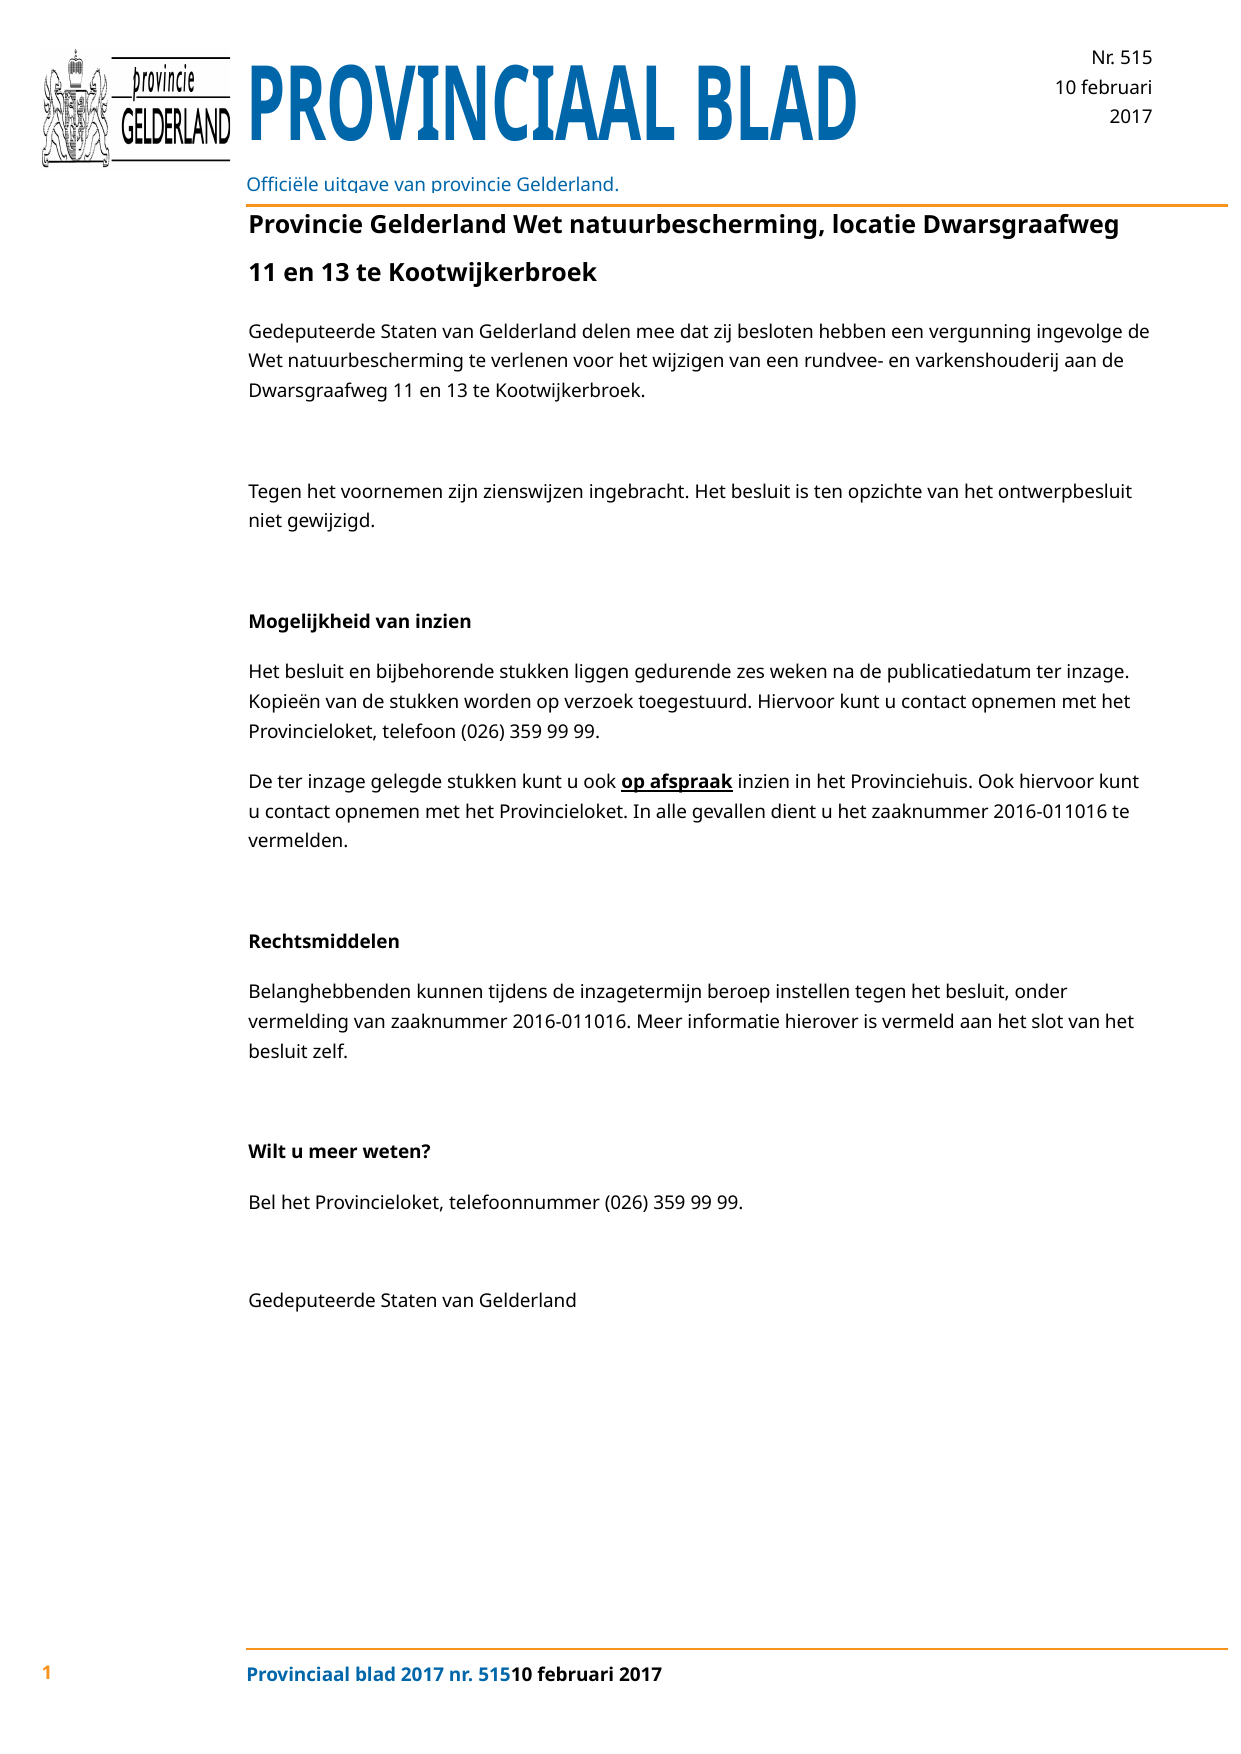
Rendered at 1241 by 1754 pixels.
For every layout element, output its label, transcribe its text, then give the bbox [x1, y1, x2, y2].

text Wilt u meer weten? [248, 1139, 1152, 1164]
text Tegen het voornemen zijn zienswijzen ingebracht. Het besluit is ten opzichte van het ontwerpbesluit niet gewijzigd. [248, 478, 1152, 533]
text Rechtsmiddelen [248, 928, 1152, 954]
text Mogelijkheid van inzien [248, 608, 1152, 634]
text Bel het Provincieloket, telefoonnummer (026) 359 99 99. [248, 1189, 1152, 1215]
text Het besluit en bijbehorende stukken liggen gedurende zes weken na de publicatiedatum ter inzage. Kopieën van de stukken worden op verzoek toegestuurd. Hiervoor kunt u contact opnemen met het Provincieloket, telefoon (026) 359 99 99. [248, 659, 1152, 744]
text Provincie Gelderland Wet natuurbescherming, locatie Dwarsgraafweg 11 en 13 te Kootwijkerbroek [248, 207, 1152, 288]
text Belanghebbenden kunnen tijdens de inzagetermijn beroep instellen tegen het besluit, onder vermelding van zaaknummer 2016-011016. Meer informatie hierover is vermeld aan het slot van het besluit zelf. [248, 979, 1152, 1064]
text De ter inzage gelegde stukken kunt u ook op afspraak inzien in het Provinciehuis. Ook hiervoor kunt u contact opnemen met het Provincieloket. In alle gevallen dient u het zaaknummer 2016-011016 te vermelden. [248, 768, 1152, 853]
text Gedeputeerde Staten van Gelderland [248, 1287, 1152, 1313]
text Gedeputeerde Staten van Gelderland delen mee dat zij besloten hebben een vergunning ingevolge de Wet natuurbescherming te verlenen voor het wijzigen van een rundvee- en varkenshouderij aan de Dwarsgraafweg 11 en 13 te Kootwijkerbroek. [248, 318, 1152, 403]
picture [41, 47, 231, 172]
